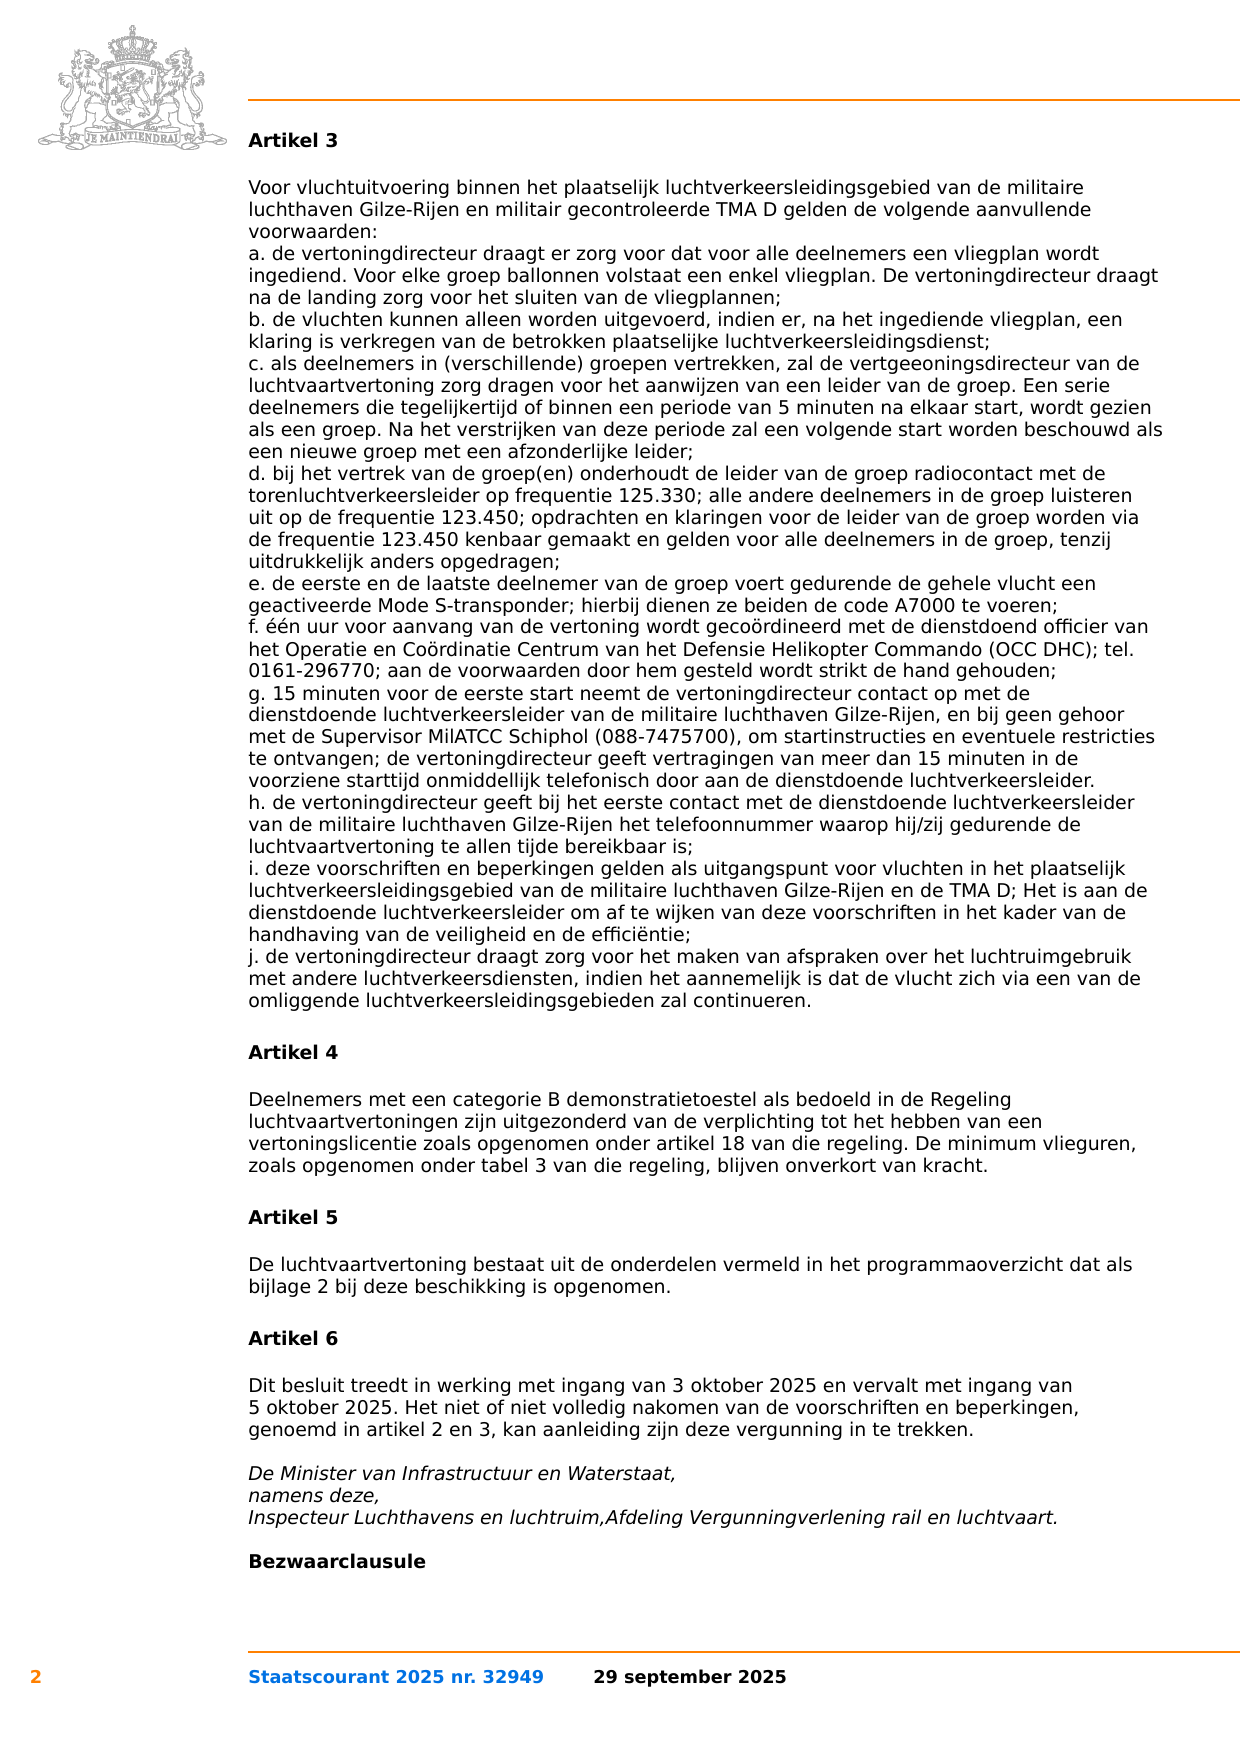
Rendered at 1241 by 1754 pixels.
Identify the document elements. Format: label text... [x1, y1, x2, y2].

text De luchtvaartvertoning bestaat uit de onderdelen vermeld in het programmaoverzicht dat als bijlage 2 bij deze beschikking is opgenomen. [248, 1254, 1163, 1298]
text Voor vluchtuitvoering binnen het plaatselijk luchtverkeersleidingsgebied van de militaire luchthaven Gilze-Rijen en militair gecontroleerde TMA D gelden de volgende aanvullende voorwaarden: [248, 177, 1163, 243]
picture [38, 25, 227, 150]
text a. de vertoningdirecteur draagt er zorg voor dat voor alle deelnemers een vliegplan wordt ingediend. Voor elke groep ballonnen volstaat een enkel vliegplan. De vertoningdirecteur draagt na de landing zorg voor het sluiten van de vliegplannen; [248, 243, 1163, 309]
text i. deze voorschriften en beperkingen gelden als uitgangspunt voor vluchten in het plaatselijk luchtverkeersleidingsgebied van de militaire luchthaven Gilze-Rijen en de TMA D; Het is aan de dienstdoende luchtverkeersleider om af te wijken van deze voorschriften in het kader van de handhaving van de veiligheid en de efficiëntie; [248, 858, 1163, 946]
text g. 15 minuten voor de eerste start neemt de vertoningdirecteur contact op met de dienstdoende luchtverkeersleider van de militaire luchthaven Gilze-Rijen, en bij geen gehoor met de Supervisor MilATCC Schiphol (088-7475700), om startinstructies en eventuele restricties te ontvangen; de vertoningdirecteur geeft vertragingen van meer dan 15 minuten in de voorziene starttijd onmiddellijk telefonisch door aan de dienstdoende luchtverkeersleider. [248, 682, 1163, 792]
subtitle Artikel 3 [248, 130, 1163, 152]
text Bezwaarclausule [248, 1551, 1163, 1572]
subtitle Artikel 5 [248, 1207, 1163, 1229]
text c. als deelnemers in (verschillende) groepen vertrekken, zal de vertgeeoningsdirecteur van de luchtvaartvertoning zorg dragen voor het aanwijzen van een leider van de groep. Een serie deelnemers die tegelijkertijd of binnen een periode van 5 minuten na elkaar start, wordt gezien als een groep. Na het verstrijken van deze periode zal een volgende start worden beschouwd als een nieuwe groep met een afzonderlijke leider; [248, 353, 1163, 463]
text e. de eerste en de laatste deelnemer van de groep voert gedurende de gehele vlucht een geactiveerde Mode S-transponder; hierbij dienen ze beiden de code A7000 te voeren; [248, 572, 1163, 616]
subtitle Artikel 6 [248, 1328, 1163, 1350]
text Deelnemers met een categorie B demonstratietoestel als bedoeld in de Regeling luchtvaartvertoningen zijn uitgezonderd van de verplichting tot het hebben van een vertoningslicentie zoals opgenomen onder artikel 18 van die regeling. De minimum vlieguren, zoals opgenomen onder tabel 3 van die regeling, blijven onverkort van kracht. [248, 1089, 1163, 1177]
text f. één uur voor aanvang van de vertoning wordt gecoördineerd met de dienstdoend officier van het Operatie en Coördinatie Centrum van het Defensie Helikopter Commando (OCC DHC); tel. 0161-296770; aan de voorwaarden door hem gesteld wordt strikt de hand gehouden; [248, 616, 1163, 682]
text b. de vluchten kunnen alleen worden uitgevoerd, indien er, na het ingediende vliegplan, een klaring is verkregen van de betrokken plaatselijke luchtverkeersleidingsdienst; [248, 309, 1163, 353]
text d. bij het vertrek van de groep(en) onderhoudt de leider van de groep radiocontact met de torenluchtverkeersleider op frequentie 125.330; alle andere deelnemers in de groep luisteren uit op de frequentie 123.450; opdrachten en klaringen voor de leider van de groep worden via de frequentie 123.450 kenbaar gemaakt en gelden voor alle deelnemers in de groep, tenzij uitdrukkelijk anders opgedragen; [248, 463, 1163, 572]
text De Minister van Infrastructuur en Waterstaat, namens deze, Inspecteur Luchthavens en luchtruim,Afdeling Vergunningverlening rail en luchtvaart. [248, 1463, 1163, 1529]
subtitle Artikel 4 [248, 1042, 1163, 1064]
text Dit besluit treedt in werking met ingang van 3 oktober 2025 en vervalt met ingang van 5 oktober 2025. Het niet of niet volledig nakomen van de voorschriften en beperkingen, genoemd in artikel 2 en 3, kan aanleiding zijn deze vergunning in te trekken. [248, 1375, 1163, 1441]
text h. de vertoningdirecteur geeft bij het eerste contact met de dienstdoende luchtverkeersleider van de militaire luchthaven Gilze-Rijen het telefoonnummer waarop hij/zij gedurende de luchtvaartvertoning te allen tijde bereikbaar is; [248, 792, 1163, 858]
text j. de vertoningdirecteur draagt zorg voor het maken van afspraken over het luchtruimgebruik met andere luchtverkeersdiensten, indien het aannemelijk is dat de vlucht zich via een van de omliggende luchtverkeersleidingsgebieden zal continueren. [248, 946, 1163, 1012]
